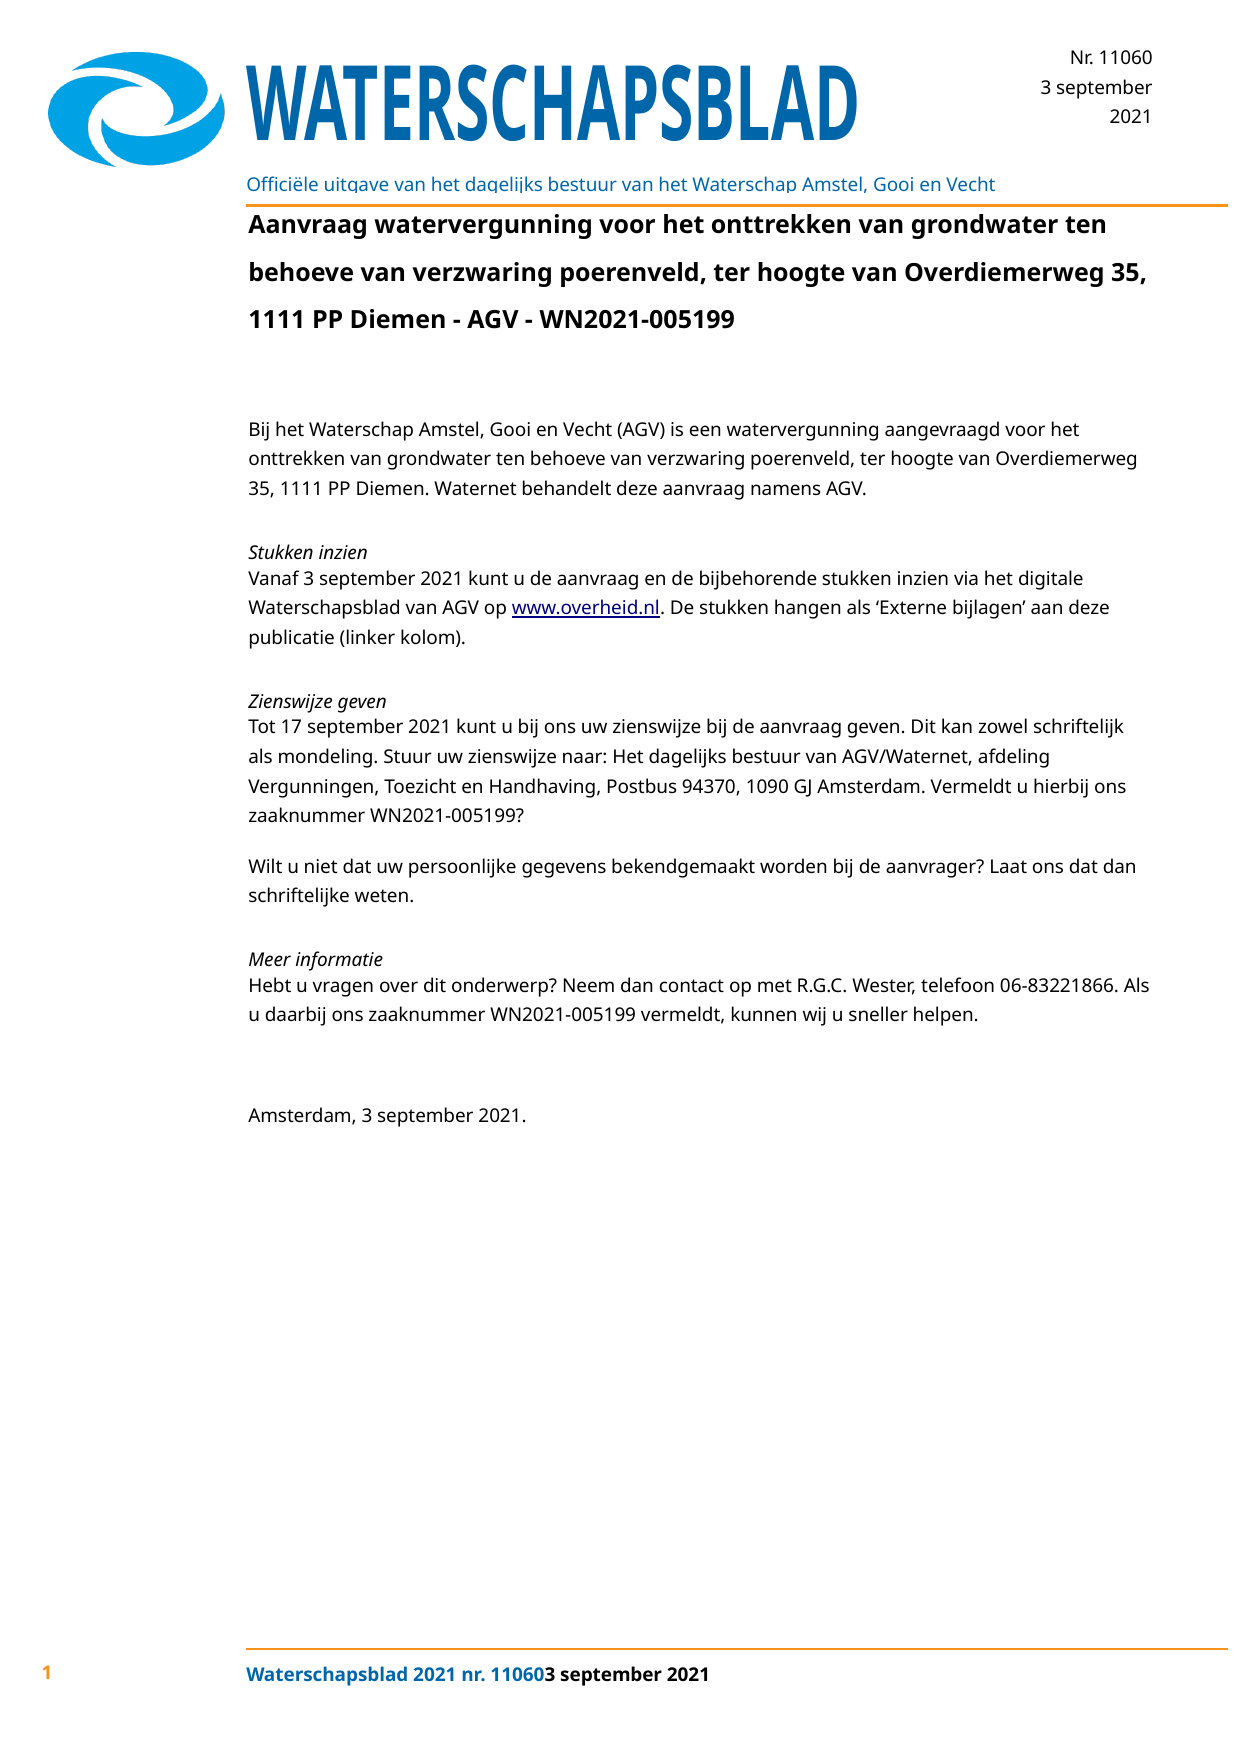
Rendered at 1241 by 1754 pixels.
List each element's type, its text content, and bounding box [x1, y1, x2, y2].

text Zienswijze geven [248, 688, 1152, 714]
picture [41, 47, 231, 172]
text Wilt u niet dat uw persoonlijke gegevens bekendgemaakt worden bij de aanvrager? Laat ons dat dan schriftelijke weten. [248, 853, 1152, 908]
text Vanaf 3 september 2021 kunt u de aanvraag en de bijbehorende stukken inzien via het digitale Waterschapsblad van AGV op www.overheid.nl. De stukken hangen als ‘Externe bijlagen’ aan deze publicatie (linker kolom). [248, 565, 1152, 650]
text Stukken inzien [248, 539, 1152, 565]
text Meer informatie [248, 946, 1152, 972]
text Hebt u vragen over dit onderwerp? Neem dan contact op met R.G.C. Wester, telefoon 06-83221866. Als u daarbij ons zaaknummer WN2021-005199 vermeldt, kunnen wij u sneller helpen. [248, 972, 1152, 1027]
text Tot 17 september 2021 kunt u bij ons uw zienswijze bij de aanvraag geven. Dit kan zowel schriftelijk als mondeling. Stuur uw zienswijze naar: Het dagelijks bestuur van AGV/Waternet, afdeling Vergunningen, Toezicht en Handhaving, Postbus 94370, 1090 GJ Amsterdam. Vermeldt u hierbij ons zaaknummer WN2021-005199? [248, 714, 1152, 828]
text Amsterdam, 3 september 2021. [248, 1102, 1152, 1128]
text Bij het Waterschap Amstel, Gooi en Vecht (AGV) is een watervergunning aangevraagd voor het onttrekken van grondwater ten behoeve van verzwaring poerenveld, ter hoogte van Overdiemerweg 35, 1111 PP Diemen. Waternet behandelt deze aanvraag namens AGV. [248, 416, 1152, 501]
text Aanvraag watervergunning voor het onttrekken van grondwater ten behoeve van verzwaring poerenveld, ter hoogte van Overdiemerweg 35, 1111 PP Diemen - AGV - WN2021-005199 [248, 207, 1152, 336]
